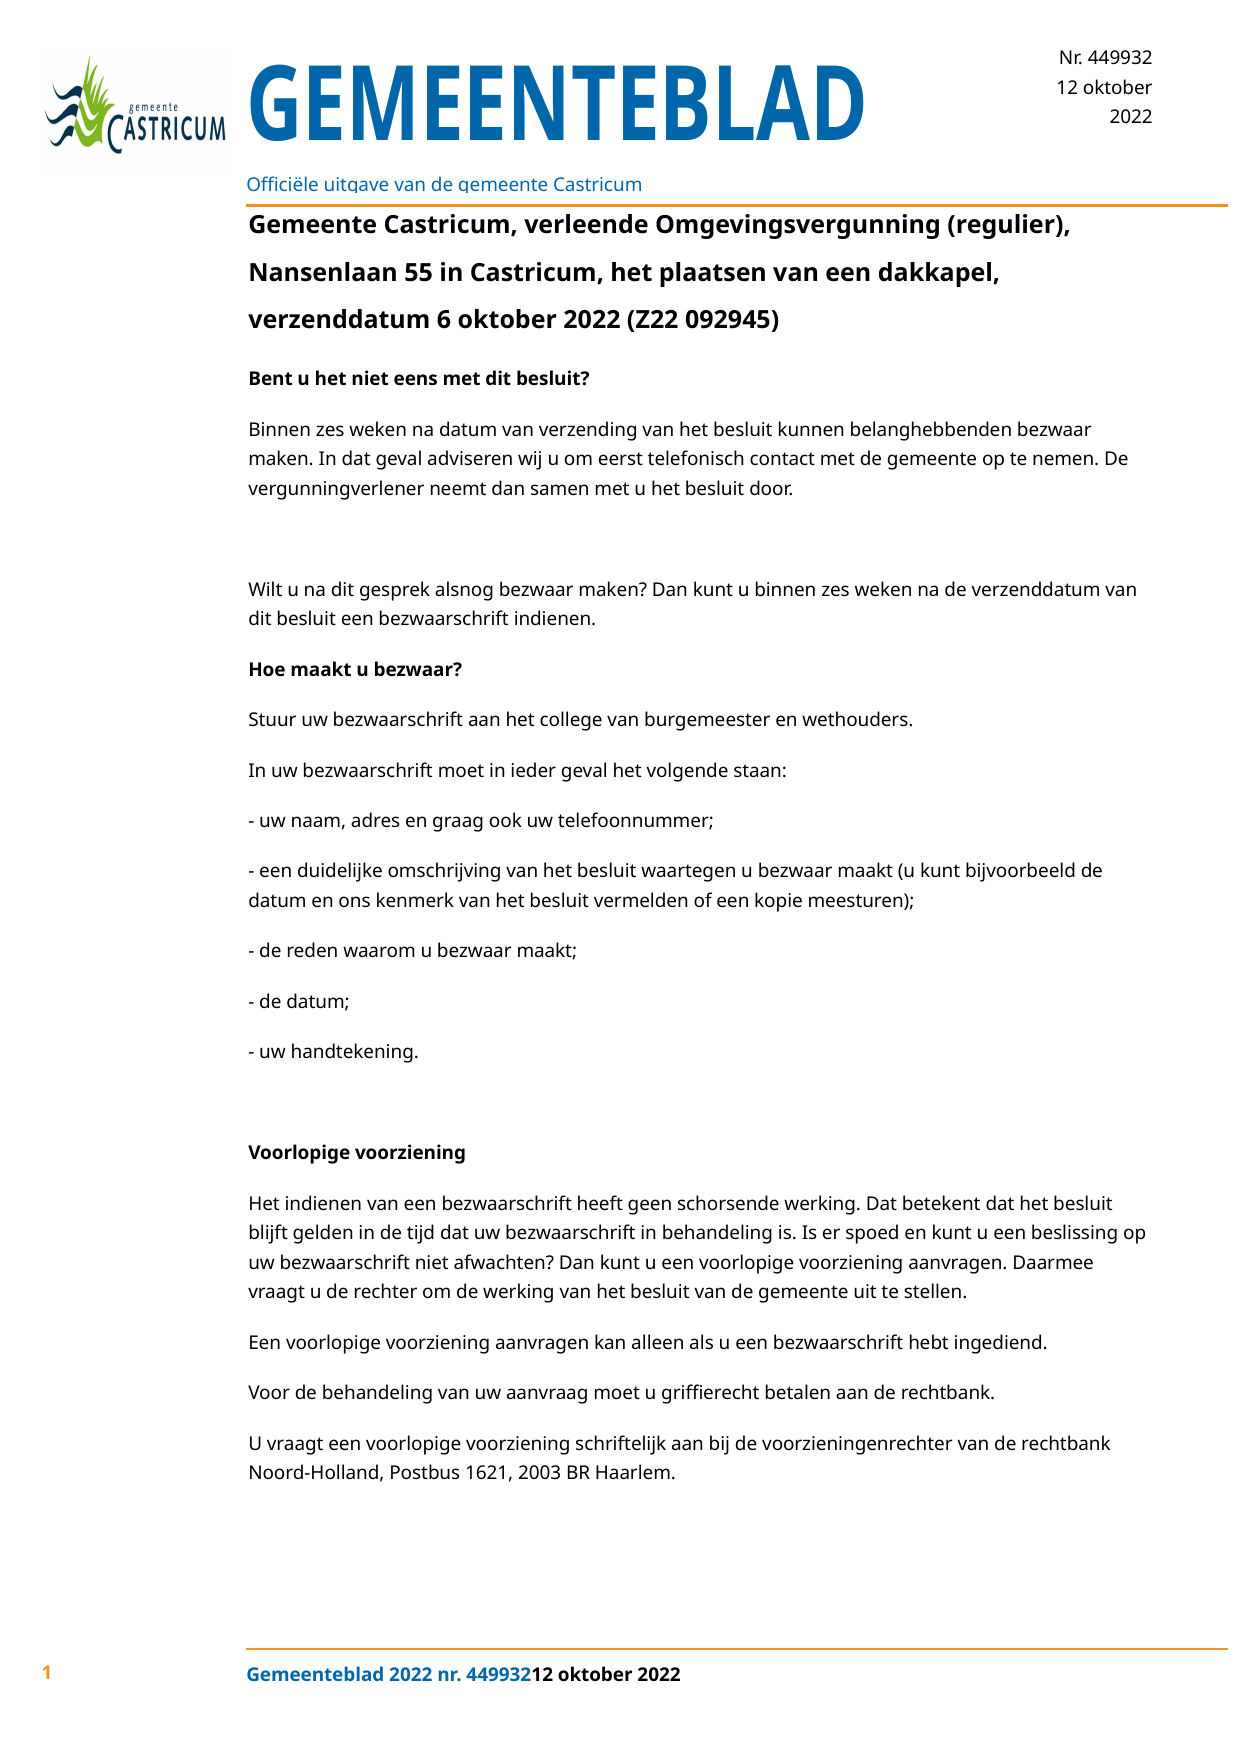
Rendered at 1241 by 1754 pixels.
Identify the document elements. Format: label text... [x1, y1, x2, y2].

text - een duidelijke omschrijving van het besluit waartegen u bezwaar maakt (u kunt bijvoorbeeld de datum en ons kenmerk van het besluit vermelden of een kopie meesturen); [248, 858, 1152, 913]
text Gemeente Castricum, verleende Omgevingsvergunning (regulier), Nansenlaan 55 in Castricum, het plaatsen van een dakkapel, verzenddatum 6 oktober 2022 (Z22 092945) [248, 207, 1152, 336]
text In uw bezwaarschrift moet in ieder geval het volgende staan: [248, 757, 1152, 782]
text Het indienen van een bezwaarschrift heeft geen schorsende werking. Dat betekent dat het besluit blijft gelden in de tijd dat uw bezwaarschrift in behandeling is. Is er spoed en kunt u een beslissing op uw bezwaarschrift niet afwachten? Dan kunt u een voorlopige voorziening aanvragen. Daarmee vraagt u de rechter om de werking van het besluit van de gemeente uit te stellen. [248, 1190, 1152, 1304]
text Bent u het niet eens met dit besluit? [248, 366, 1152, 391]
text Voorlopige voorziening [248, 1139, 1152, 1165]
text Hoe maakt u bezwaar? [248, 656, 1152, 682]
text Een voorlopige voorziening aanvragen kan alleen als u een bezwaarschrift hebt ingediend. [248, 1329, 1152, 1354]
text - uw handtekening. [248, 1038, 1152, 1064]
picture [41, 47, 231, 172]
text Binnen zes weken na datum van verzending van het besluit kunnen belanghebbenden bezwaar maken. In dat geval adviseren wij u om eerst telefonisch contact met de gemeente op te nemen. De vergunningverlener neemt dan samen met u het besluit door. [248, 416, 1152, 501]
text U vraagt een voorlopige voorziening schriftelijk aan bij de voorzieningenrechter van de rechtbank Noord-Holland, Postbus 1621, 2003 BR Haarlem. [248, 1430, 1152, 1485]
text - de datum; [248, 988, 1152, 1014]
text Voor de behandeling van uw aanvraag moet u griffierecht betalen aan de rechtbank. [248, 1379, 1152, 1405]
text - de reden waarom u bezwaar maakt; [248, 938, 1152, 963]
text - uw naam, adres en graag ook uw telefoonnummer; [248, 807, 1152, 833]
text Stuur uw bezwaarschrift aan het college van burgemeester en wethouders. [248, 706, 1152, 732]
text Wilt u na dit gesprek alsnog bezwaar maken? Dan kunt u binnen zes weken na de verzenddatum van dit besluit een bezwaarschrift indienen. [248, 576, 1152, 631]
